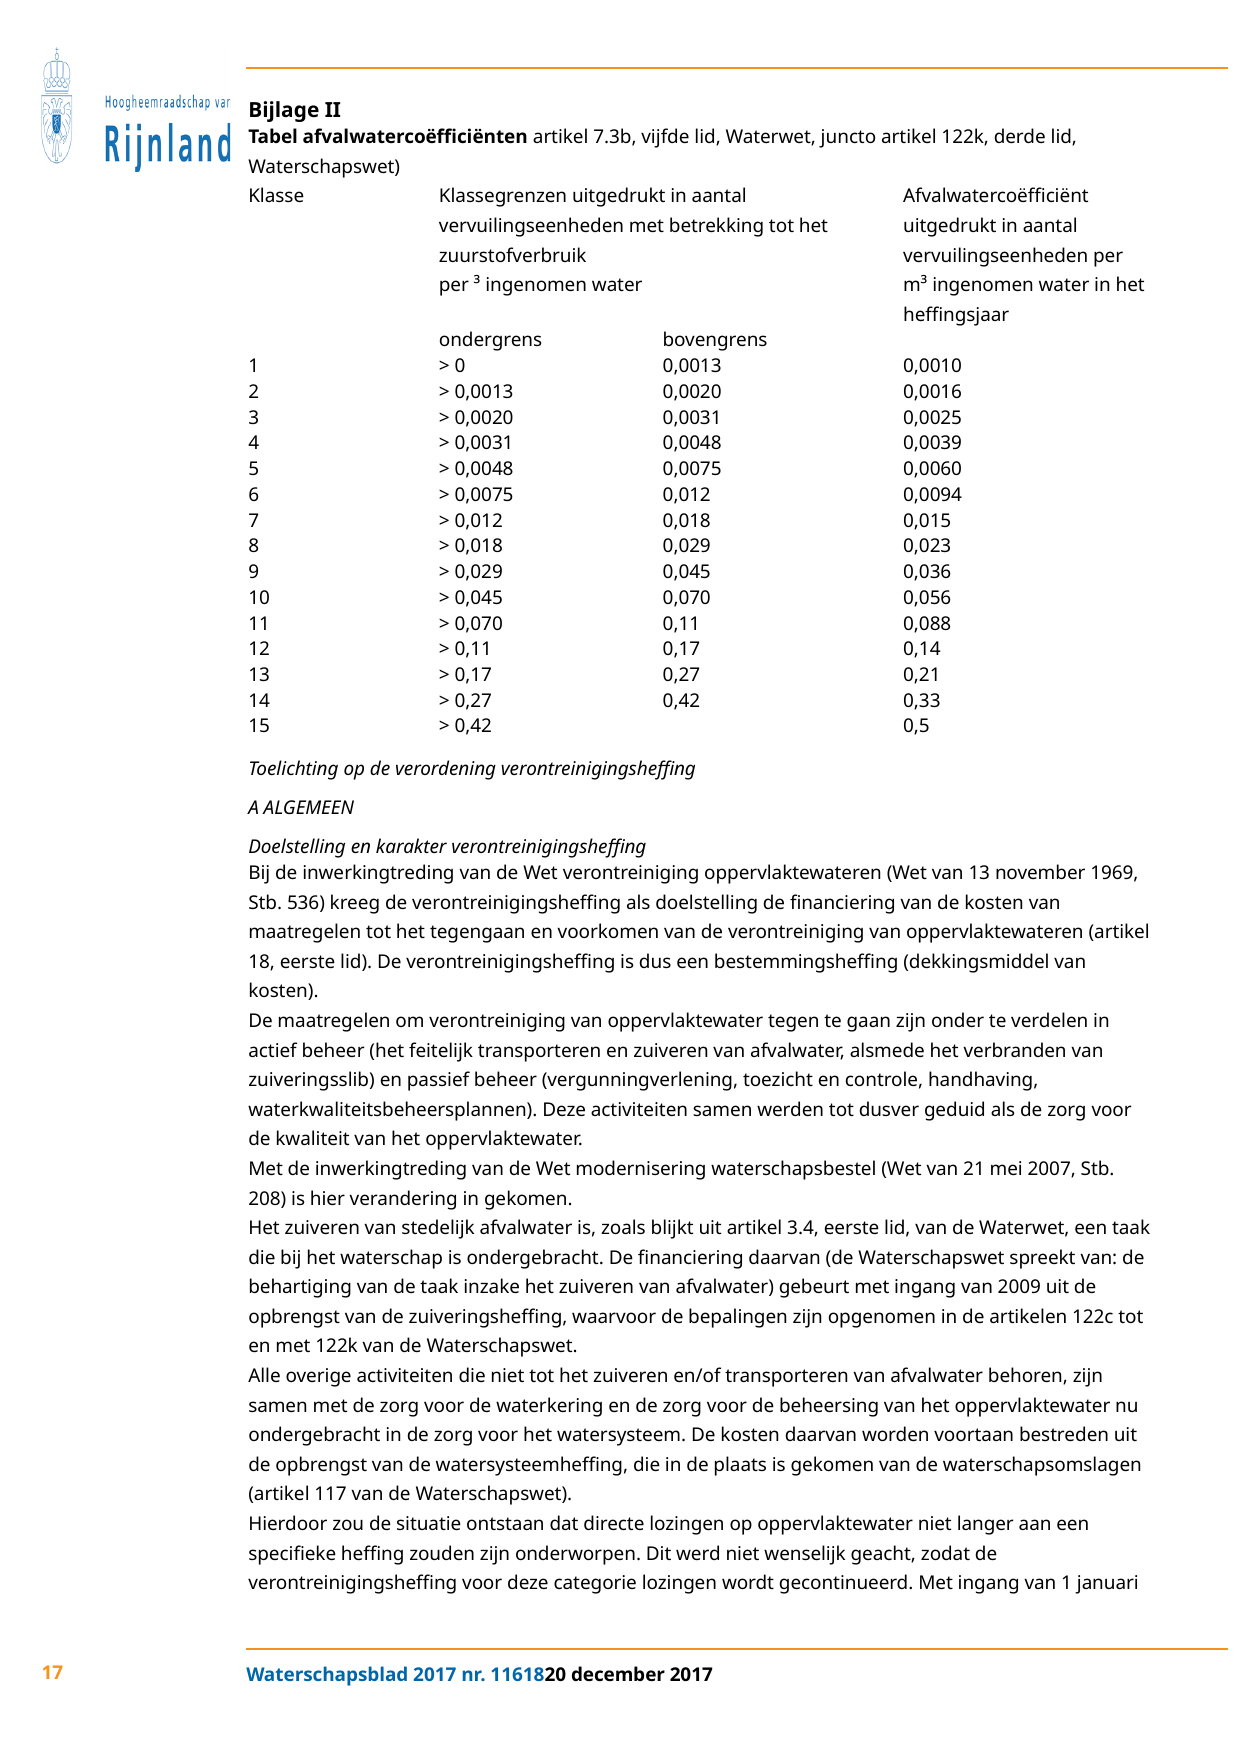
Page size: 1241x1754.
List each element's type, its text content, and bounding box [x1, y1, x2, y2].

table_cell 0,070 [663, 584, 903, 610]
table_cell ondergrens [439, 327, 662, 352]
table_cell > 0,012 [439, 507, 662, 532]
table_cell 0,0094 [903, 481, 1152, 507]
table_cell 0,17 [663, 635, 903, 661]
text Bij de inwerkingtreding van de Wet verontreiniging oppervlaktewateren (Wet van 13 november 1969, Stb. 536) kreeg de verontreinigingsheffing als doelstelling de financiering van de kosten van maatregelen tot het tegengaan en voorkomen van de verontreiniging van oppervlaktewateren (artikel 18, eerste lid). De verontreinigingsheffing is dus een bestemmingsheffing (dekkingsmiddel van kosten). [248, 859, 1152, 1003]
table_cell 0,015 [903, 507, 1152, 532]
table_cell 4 [248, 430, 439, 455]
text Het zuiveren van stedelijk afvalwater is, zoals blijkt uit artikel 3.4, eerste lid, van de Waterwet, een taak die bij het waterschap is ondergebracht. De financiering daarvan (de Waterschapswet spreekt van: de behartiging van de taak inzake het zuiveren van afvalwater) gebeurt met ingang van 2009 uit de opbrengst van de zuiveringsheffing, waarvoor de bepalingen zijn opgenomen in de artikelen 122c tot en met 122k van de Waterschapswet. [248, 1214, 1152, 1358]
table_cell bovengrens [663, 327, 903, 352]
table_cell 0,0031 [663, 404, 903, 429]
text De maatregelen om verontreiniging van oppervlaktewater tegen te gaan zijn onder te verdelen in actief beheer (het feitelijk transporteren en zuiveren van afvalwater, alsmede het verbranden van zuiveringsslib) en passief beheer (vergunningverlening, toezicht en controle, handhaving, waterkwaliteitsbeheersplannen). Deze activiteiten samen werden tot dusver geduid als de zorg voor de kwaliteit van het oppervlaktewater. [248, 1007, 1152, 1151]
table_cell > 0,17 [439, 661, 662, 687]
table_cell 0,0048 [663, 430, 903, 455]
table_cell 0,11 [663, 610, 903, 635]
table_cell 0,0075 [663, 455, 903, 481]
table_cell 0,0016 [903, 378, 1152, 404]
text A ALGEMEEN [248, 794, 1152, 820]
table_cell 14 [248, 687, 439, 713]
table_cell 1 [248, 353, 439, 378]
text Tabel afvalwatercoëfficiënten artikel 7.3b, vijfde lid, Waterwet, juncto artikel 122k, derde lid, Waterschapswet) [248, 123, 1152, 179]
table_cell 3 [248, 404, 439, 429]
table_cell > 0,11 [439, 635, 662, 661]
table_cell 13 [248, 661, 439, 687]
table_cell 7 [248, 507, 439, 532]
table_cell 0,088 [903, 610, 1152, 635]
table_cell 0,0020 [663, 378, 903, 404]
text Doelstelling en karakter verontreinigingsheffing [248, 834, 1152, 859]
table_cell 0,0013 [663, 353, 903, 378]
table_cell > 0 [439, 353, 662, 378]
table_cell [248, 327, 439, 352]
table_cell 0,33 [903, 687, 1152, 713]
text Bijlage II [248, 95, 1152, 123]
table_cell 0,42 [663, 687, 903, 713]
table_header Klassegrenzen uitgedrukt in aantal vervuilingseenheden met betrekking tot het zuurstofverbruik per ³ ingenomen water [439, 183, 903, 327]
table_cell > 0,0048 [439, 455, 662, 481]
table_cell 9 [248, 558, 439, 584]
table_cell 0,045 [663, 558, 903, 584]
table_cell 12 [248, 635, 439, 661]
table_cell > 0,0075 [439, 481, 662, 507]
table_cell 6 [248, 481, 439, 507]
text Alle overige activiteiten die niet tot het zuiveren en/of transporteren van afvalwater behoren, zijn samen met de zorg voor de waterkering en de zorg voor de beheersing van het oppervlaktewater nu ondergebracht in de zorg voor het watersysteem. De kosten daarvan worden voortaan bestreden uit de opbrengst van de watersysteemheffing, die in de plaats is gekomen van de waterschapsomslagen (artikel 117 van de Waterschapswet). [248, 1362, 1152, 1506]
table_cell > 0,27 [439, 687, 662, 713]
table_cell 0,036 [903, 558, 1152, 584]
table_cell 0,0060 [903, 455, 1152, 481]
table_cell 0,0039 [903, 430, 1152, 455]
table_cell > 0,070 [439, 610, 662, 635]
table_cell 0,0025 [903, 404, 1152, 429]
text Hierdoor zou de situatie ontstaan dat directe lozingen op oppervlaktewater niet langer aan een specifieke heffing zouden zijn onderworpen. Dit werd niet wenselijk geacht, zodat de verontreinigingsheffing voor deze categorie lozingen wordt gecontinueerd. Met ingang van 1 januari [248, 1510, 1152, 1595]
table_header Afvalwatercoëfficiënt uitgedrukt in aantal vervuilingseenheden per m³ ingenomen water in het heffingsjaar [903, 183, 1152, 327]
picture [41, 47, 231, 172]
table_cell 10 [248, 584, 439, 610]
table_cell 5 [248, 455, 439, 481]
table_cell 0,023 [903, 533, 1152, 558]
table_cell 8 [248, 533, 439, 558]
table_cell > 0,0020 [439, 404, 662, 429]
table_cell 0,029 [663, 533, 903, 558]
table_cell 0,018 [663, 507, 903, 532]
table_cell 0,012 [663, 481, 903, 507]
table_cell > 0,42 [439, 713, 662, 738]
text Toelichting op de verordening verontreinigingsheffing [248, 755, 1152, 781]
table_cell > 0,0031 [439, 430, 662, 455]
table_cell > 0,018 [439, 533, 662, 558]
table_cell 0,056 [903, 584, 1152, 610]
table_cell 11 [248, 610, 439, 635]
table_cell 0,5 [903, 713, 1152, 738]
table_cell 0,0010 [903, 353, 1152, 378]
table_cell 15 [248, 713, 439, 738]
table_cell [663, 713, 903, 738]
table_cell > 0,045 [439, 584, 662, 610]
table_cell 0,21 [903, 661, 1152, 687]
table_cell > 0,0013 [439, 378, 662, 404]
table_cell 0,14 [903, 635, 1152, 661]
table_cell 2 [248, 378, 439, 404]
table_cell > 0,029 [439, 558, 662, 584]
table_header Klasse [248, 183, 439, 327]
text Met de inwerkingtreding van de Wet modernisering waterschapsbestel (Wet van 21 mei 2007, Stb. 208) is hier verandering in gekomen. [248, 1155, 1152, 1211]
table_cell 0,27 [663, 661, 903, 687]
table_cell [903, 327, 1152, 352]
